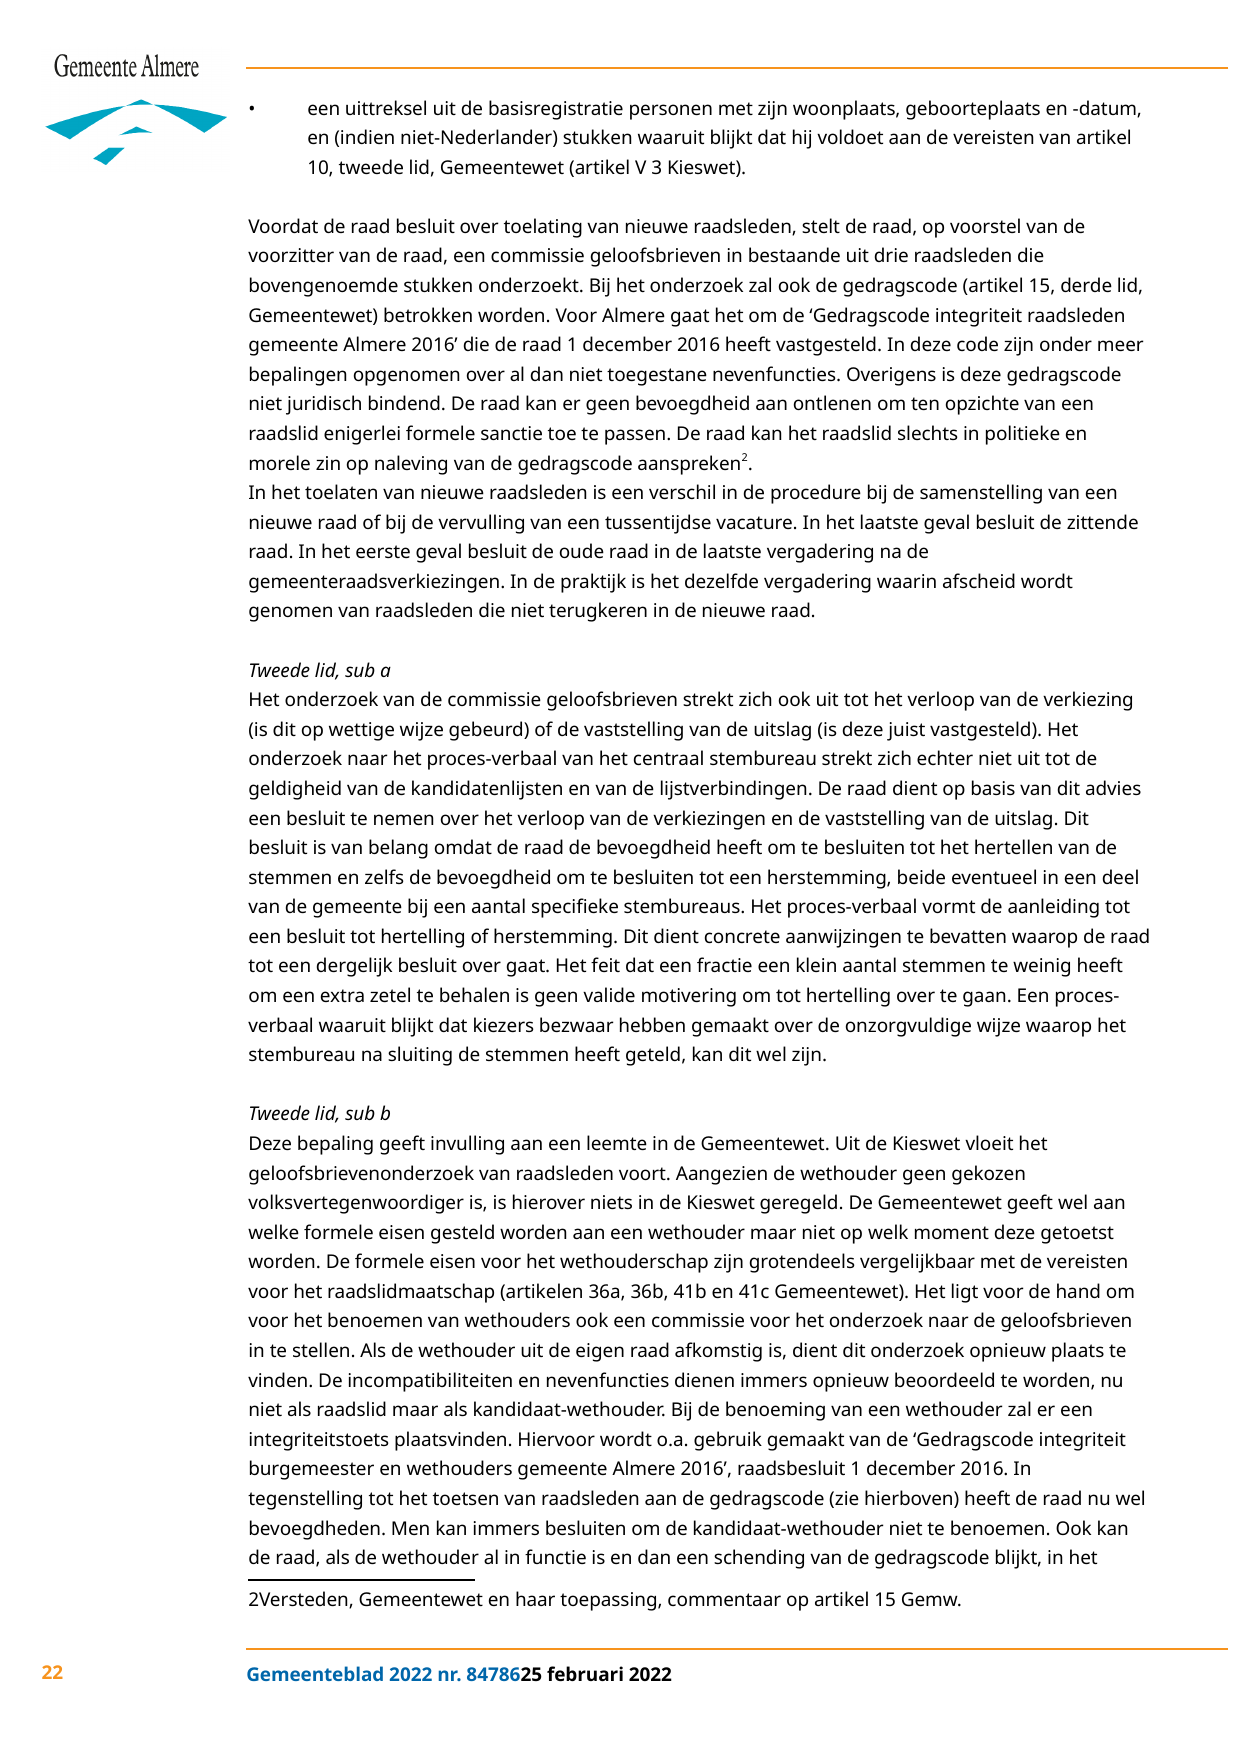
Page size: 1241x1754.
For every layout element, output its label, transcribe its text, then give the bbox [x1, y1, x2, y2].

text Deze bepaling geeft invulling aan een leemte in de Gemeentewet. Uit de Kieswet vloeit het geloofsbrievenonderzoek van raadsleden voort. Aangezien de wethouder geen gekozen volksvertegenwoordiger is, is hierover niets in de Kieswet geregeld. De Gemeentewet geeft wel aan welke formele eisen gesteld worden aan een wethouder maar niet op welk moment deze getoetst worden. De formele eisen voor het wethouderschap zijn grotendeels vergelijkbaar met de vereisten voor het raadslidmaatschap (artikelen 36a, 36b, 41b en 41c Gemeentewet). Het ligt voor de hand om voor het benoemen van wethouders ook een commissie voor het onderzoek naar de geloofsbrieven in te stellen. Als de wethouder uit de eigen raad afkomstig is, dient dit onderzoek opnieuw plaats te vinden. De incompatibiliteiten en nevenfuncties dienen immers opnieuw beoordeeld te worden, nu niet als raadslid maar als kandidaat-wethouder. Bij de benoeming van een wethouder zal er een integriteitstoets plaatsvinden. Hiervoor wordt o.a. gebruik gemaakt van de ‘Gedragscode integriteit burgemeester en wethouders gemeente Almere 2016’, raadsbesluit 1 december 2016. In tegenstelling tot het toetsen van raadsleden aan de gedragscode (zie hierboven) heeft de raad nu wel bevoegdheden. Men kan immers besluiten om de kandidaat-wethouder niet te benoemen. Ook kan de raad, als de wethouder al in functie is en dan een schending van de gedragscode blijkt, in het [248, 1130, 1152, 1570]
text Het onderzoek van de commissie geloofsbrieven strekt zich ook uit tot het verloop van de verkiezing (is dit op wettige wijze gebeurd) of de vaststelling van de uitslag (is deze juist vastgesteld). Het onderzoek naar het proces-verbaal van het centraal stembureau strekt zich echter niet uit tot de geldigheid van de kandidatenlijsten en van de lijstverbindingen. De raad dient op basis van dit advies een besluit te nemen over het verloop van de verkiezingen en de vaststelling van de uitslag. Dit besluit is van belang omdat de raad de bevoegdheid heeft om te besluiten tot het hertellen van de stemmen en zelfs de bevoegdheid om te besluiten tot een herstemming, beide eventueel in een deel van de gemeente bij een aantal specifieke stembureaus. Het proces-verbaal vormt de aanleiding tot een besluit tot hertelling of herstemming. Dit dient concrete aanwijzingen te bevatten waarop de raad tot een dergelijk besluit over gaat. Het feit dat een fractie een klein aantal stemmen te weinig heeft om een extra zetel te behalen is geen valide motivering om tot hertelling over te gaan. Een proces-verbaal waaruit blijkt dat kiezers bezwaar hebben gemaakt over de onzorgvuldige wijze waarop het stembureau na sluiting de stemmen heeft geteld, kan dit wel zijn. [248, 686, 1152, 1067]
text Tweede lid, sub b [248, 1101, 1152, 1126]
list een uittreksel uit de basisregistratie personen met zijn woonplaats, geboorteplaats en -datum, en (indien niet-Nederlander) stukken waaruit blijkt dat hij voldoet aan de vereisten van artikel 10, tweede lid, Gemeentewet (artikel V 3 Kieswet). [248, 95, 1152, 180]
text Voordat de raad besluit over toelating van nieuwe raadsleden, stelt de raad, op voorstel van de voorzitter van de raad, een commissie geloofsbrieven in bestaande uit drie raadsleden die bovengenoemde stukken onderzoekt. Bij het onderzoek zal ook de gedragscode (artikel 15, derde lid, Gemeentewet) betrokken worden. Voor Almere gaat het om de ‘Gedragscode integriteit raadsleden gemeente Almere 2016’ die de raad 1 december 2016 heeft vastgesteld. In deze code zijn onder meer bepalingen opgenomen over al dan niet toegestane nevenfuncties. Overigens is deze gedragscode niet juridisch bindend. De raad kan er geen bevoegdheid aan ontlenen om ten opzichte van een raadslid enigerlei formele sanctie toe te passen. De raad kan het raadslid slechts in politieke en morele zin op naleving van de gedragscode aanspreken. [248, 213, 1152, 476]
text Versteden, Gemeentewet en haar toepassing, commentaar op artikel 15 Gemw. [248, 1586, 1152, 1612]
text In het toelaten van nieuwe raadsleden is een verschil in de procedure bij de samenstelling van een nieuwe raad of bij de vervulling van een tussentijdse vacature. In het laatste geval besluit de zittende raad. In het eerste geval besluit de oude raad in de laatste vergadering na de gemeenteraadsverkiezingen. In de praktijk is het dezelfde vergadering waarin afscheid wordt genomen van raadsleden die niet terugkeren in de nieuwe raad. [248, 479, 1152, 623]
picture [41, 47, 231, 172]
text Tweede lid, sub a [248, 657, 1152, 683]
